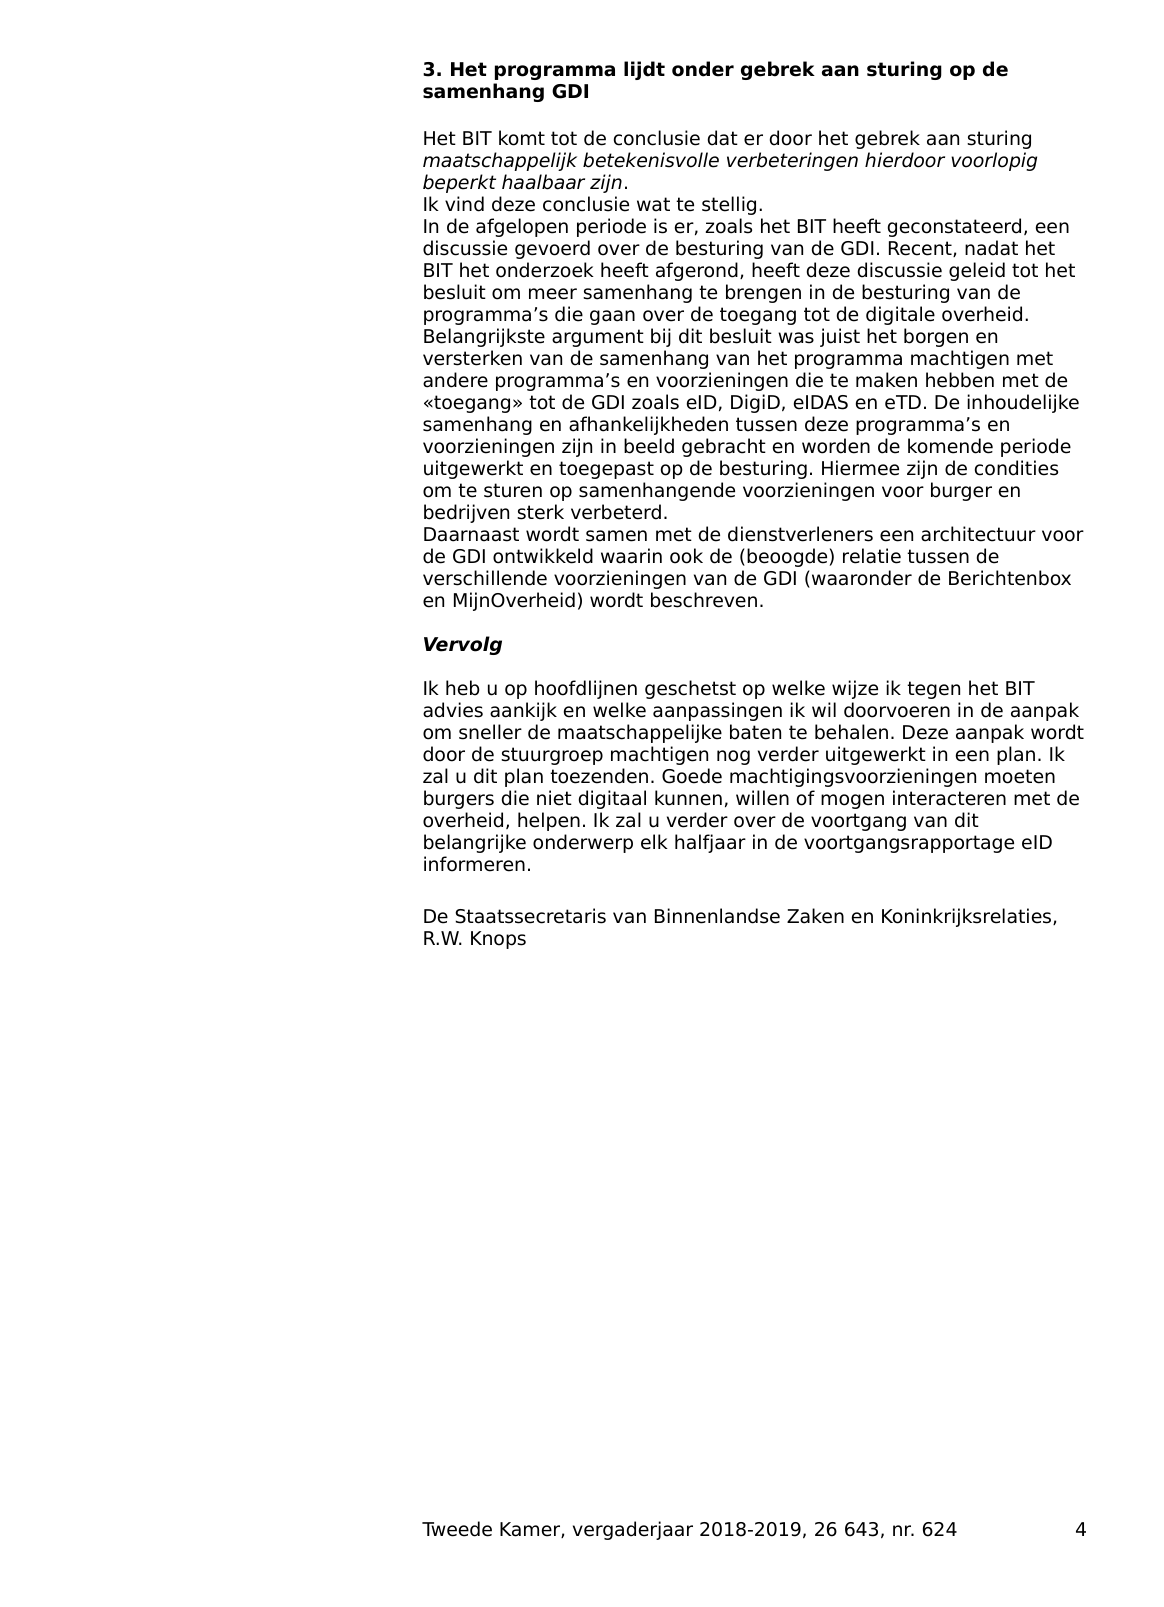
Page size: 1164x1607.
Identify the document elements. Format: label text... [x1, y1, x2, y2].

text In de afgelopen periode is er, zoals het BIT heeft geconstateerd, een discussie gevoerd over de besturing van de GDI. Recent, nadat het BIT het onderzoek heeft afgerond, heeft deze discussie geleid tot het besluit om meer samenhang te brengen in de besturing van de programma’s die gaan over de toegang tot de digitale overheid. Belangrijkste argument bij dit besluit was juist het borgen en versterken van de samenhang van het programma machtigen met andere programma’s en voorzieningen die te maken hebben met de «toegang» tot de GDI zoals eID, DigiD, eIDAS en eTD. De inhoudelijke samenhang en afhankelijkheden tussen deze programma’s en voorzieningen zijn in beeld gebracht en worden de komende periode uitgewerkt en toegepast op de besturing. Hiermee zijn de condities om te sturen op samenhangende voorzieningen voor burger en bedrijven sterk verbeterd. [422, 216, 1087, 524]
text Daarnaast wordt samen met de dienstverleners een architectuur voor de GDI ontwikkeld waarin ook de (beoogde) relatie tussen de verschillende voorzieningen van de GDI (waaronder de Berichtenbox en MijnOverheid) wordt beschreven. [422, 524, 1087, 612]
text Het BIT komt tot de conclusie dat er door het gebrek aan sturing maatschappelijk betekenisvolle verbeteringen hierdoor voorlopig beperkt haalbaar zijn. [422, 128, 1087, 194]
text De Staatssecretaris van Binnenlandse Zaken en Koninkrijksrelaties, R.W. Knops [422, 906, 1087, 950]
subtitle Vervolg [422, 634, 1087, 656]
text Ik heb u op hoofdlijnen geschetst op welke wijze ik tegen het BIT advies aankijk en welke aanpassingen ik wil doorvoeren in de aanpak om sneller de maatschappelijke baten te behalen. Deze aanpak wordt door de stuurgroep machtigen nog verder uitgewerkt in een plan. Ik zal u dit plan toezenden. Goede machtigingsvoorzieningen moeten burgers die niet digitaal kunnen, willen of mogen interacteren met de overheid, helpen. Ik zal u verder over de voortgang van dit belangrijke onderwerp elk halfjaar in de voortgangsrapportage eID informeren. [422, 678, 1087, 876]
subtitle 3. Het programma lijdt onder gebrek aan sturing op de samenhang GDI [422, 59, 1087, 103]
text Ik vind deze conclusie wat te stellig. [422, 194, 1087, 216]
